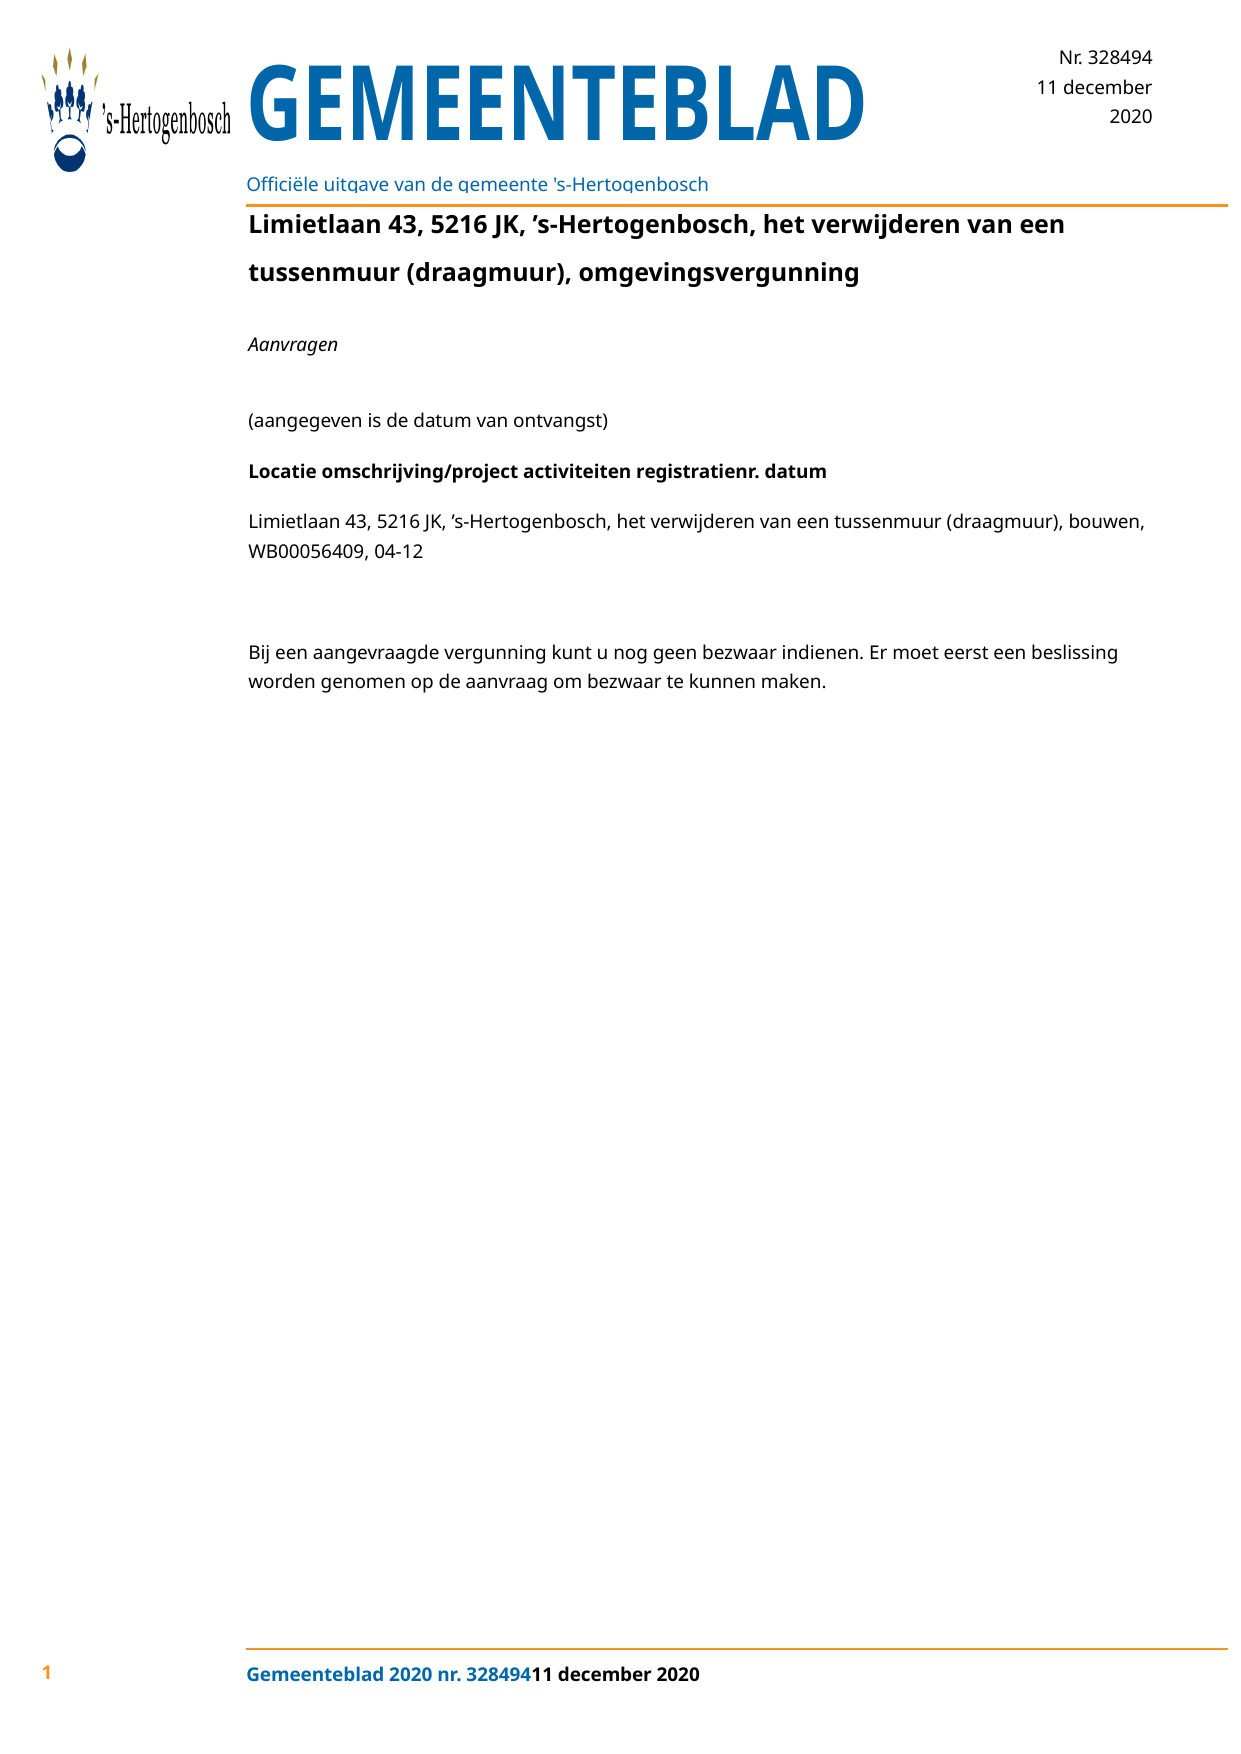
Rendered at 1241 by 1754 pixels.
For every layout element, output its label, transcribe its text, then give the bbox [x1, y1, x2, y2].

text Limietlaan 43, 5216 JK, ’s-Hertogenbosch, het verwijderen van een tussenmuur (draagmuur), bouwen, WB00056409, 04-12 [248, 508, 1152, 564]
text Aanvragen [248, 331, 1152, 357]
text Locatie omschrijving/project activiteiten registratienr. datum [248, 458, 1152, 484]
text Limietlaan 43, 5216 JK, ’s-Hertogenbosch, het verwijderen van een tussenmuur (draagmuur), omgevingsvergunning [248, 207, 1152, 288]
text Bij een aangevraagde vergunning kunt u nog geen bezwaar indienen. Er moet eerst een beslissing worden genomen op de aanvraag om bezwaar te kunnen maken. [248, 639, 1152, 694]
text (aangegeven is de datum van ontvangst) [248, 408, 1152, 433]
picture [41, 47, 231, 172]
